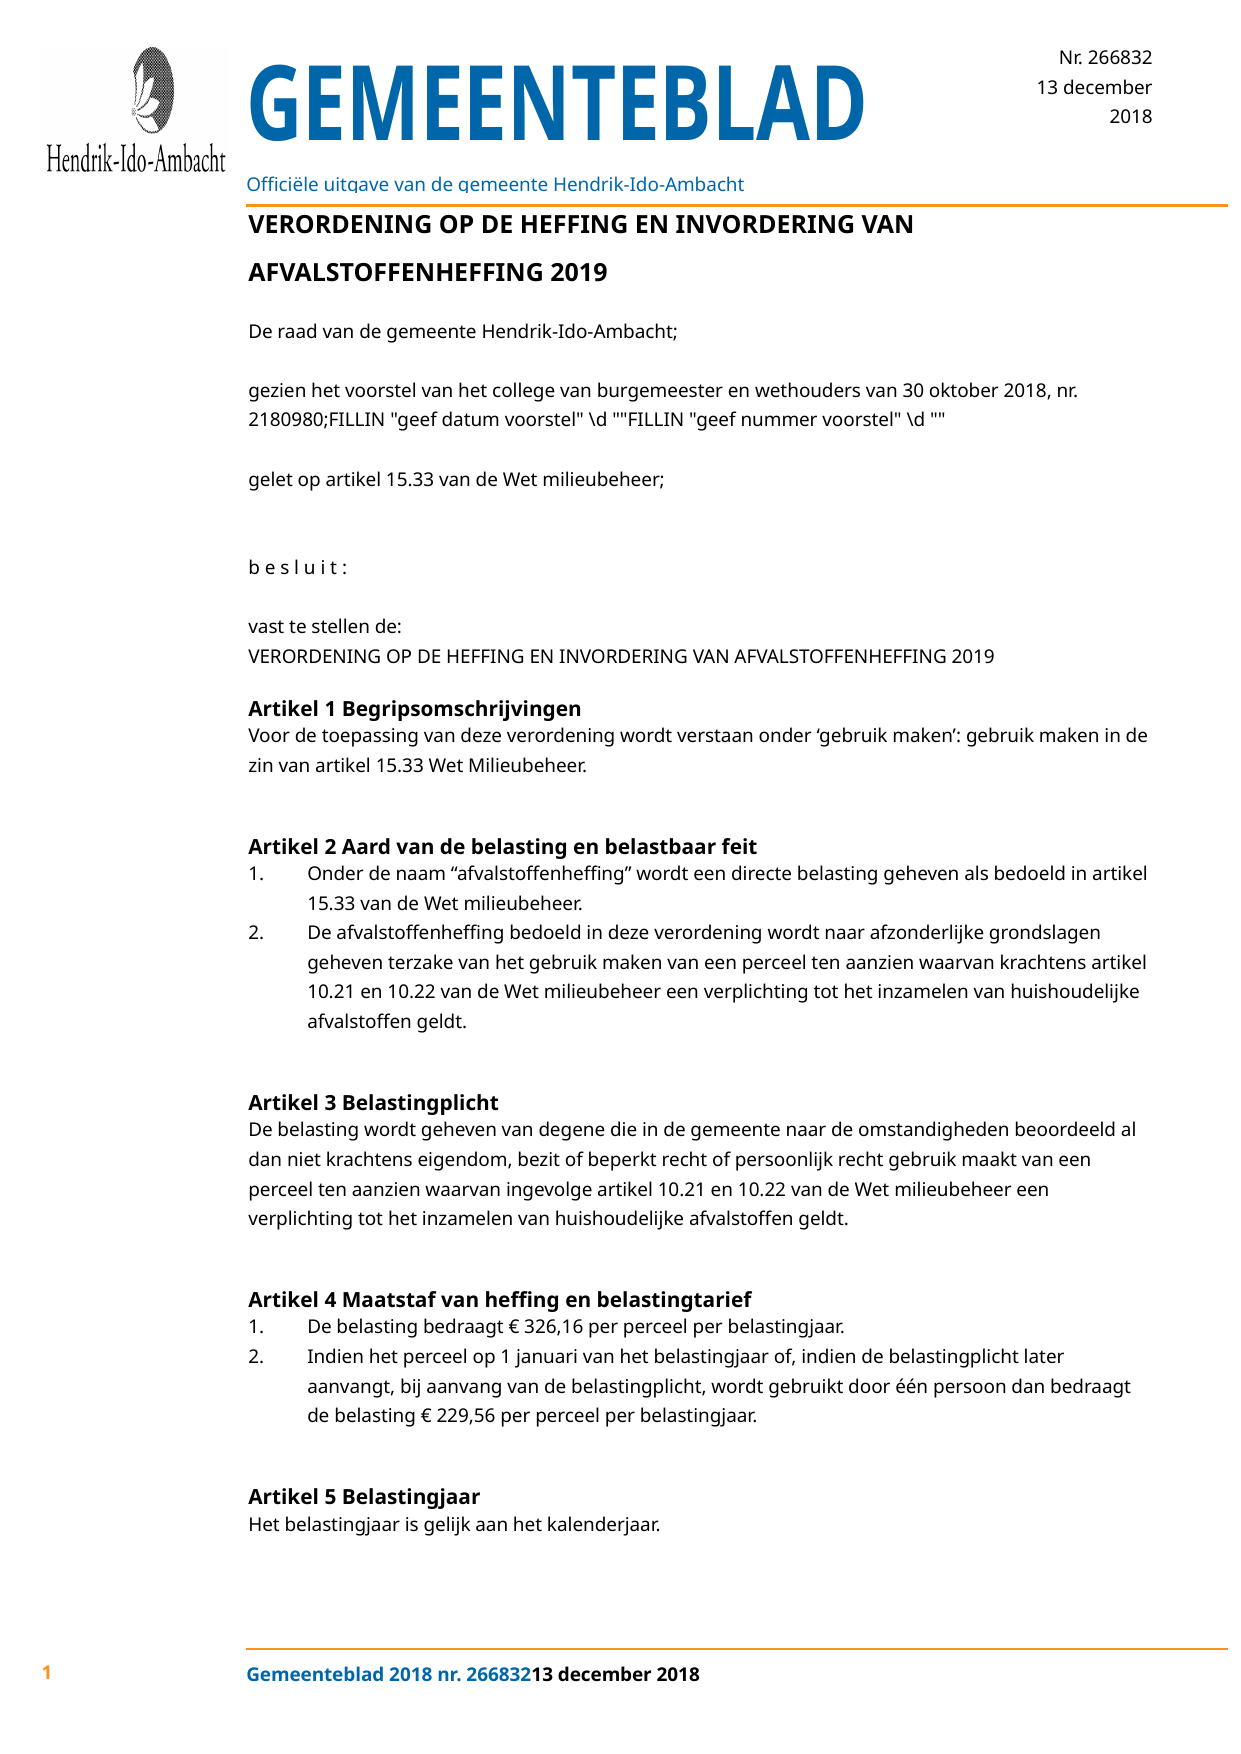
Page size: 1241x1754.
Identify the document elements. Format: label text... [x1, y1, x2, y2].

picture [41, 47, 231, 172]
text gelet op artikel 15.33 van de Wet milieubeheer; [248, 466, 1152, 492]
list De afvalstoffenheffing bedoeld in deze verordening wordt naar afzonderlijke grondslagen geheven terzake van het gebruik maken van een perceel ten aanzien waarvan krachtens artikel 10.21 en 10.22 van de Wet milieubeheer een verplichting tot het inzamelen van huishoudelijke afvalstoffen geldt. [248, 919, 1152, 1034]
text VERORDENING OP DE HEFFING EN INVORDERING VAN AFVALSTOFFENHEFFING 2019 [248, 207, 1152, 288]
text vast te stellen de: [248, 614, 1152, 639]
text Artikel 5 Belastingjaar [248, 1482, 1152, 1511]
text Artikel 4 Maatstaf van heffing en belastingtarief [248, 1285, 1152, 1314]
text Artikel 3 Belastingplicht [248, 1088, 1152, 1117]
list Indien het perceel op 1 januari van het belastingjaar of, indien de belastingplicht later aanvangt, bij aanvang van de belastingplicht, wordt gebruikt door één persoon dan bedraagt de belasting € 229,56 per perceel per belastingjaar. [248, 1343, 1152, 1428]
text gezien het voorstel van het college van burgemeester en wethouders van 30 oktober 2018, nr. 2180980;FILLIN "geef datum voorstel" \d ""FILLIN "geef nummer voorstel" \d "" [248, 377, 1152, 432]
text Artikel 2 Aard van de belasting en belastbaar feit [248, 832, 1152, 860]
text VERORDENING OP DE HEFFING EN INVORDERING VAN AFVALSTOFFENHEFFING 2019 [248, 643, 1152, 669]
list Onder de naam “afvalstoffenheffing” wordt een directe belasting geheven als bedoeld in artikel 15.33 van de Wet milieubeheer. [248, 860, 1152, 916]
text De raad van de gemeente Hendrik-Ido-Ambacht; [248, 318, 1152, 344]
text Het belastingjaar is gelijk aan het kalenderjaar. [248, 1511, 1152, 1537]
text Artikel 1 Begripsomschrijvingen [248, 694, 1152, 722]
text b e s l u i t : [248, 554, 1152, 580]
text De belasting wordt geheven van degene die in de gemeente naar de omstandigheden beoordeeld al dan niet krachtens eigendom, bezit of beperkt recht of persoonlijk recht gebruik maakt van een perceel ten aanzien waarvan ingevolge artikel 10.21 en 10.22 van de Wet milieubeheer een verplichting tot het inzamelen van huishoudelijke afvalstoffen geldt. [248, 1117, 1152, 1231]
text Voor de toepassing van deze verordening wordt verstaan onder ‘gebruik maken’: gebruik maken in de zin van artikel 15.33 Wet Milieubeheer. [248, 722, 1152, 777]
list De belasting bedraagt € 326,16 per perceel per belastingjaar. [248, 1314, 1152, 1339]
